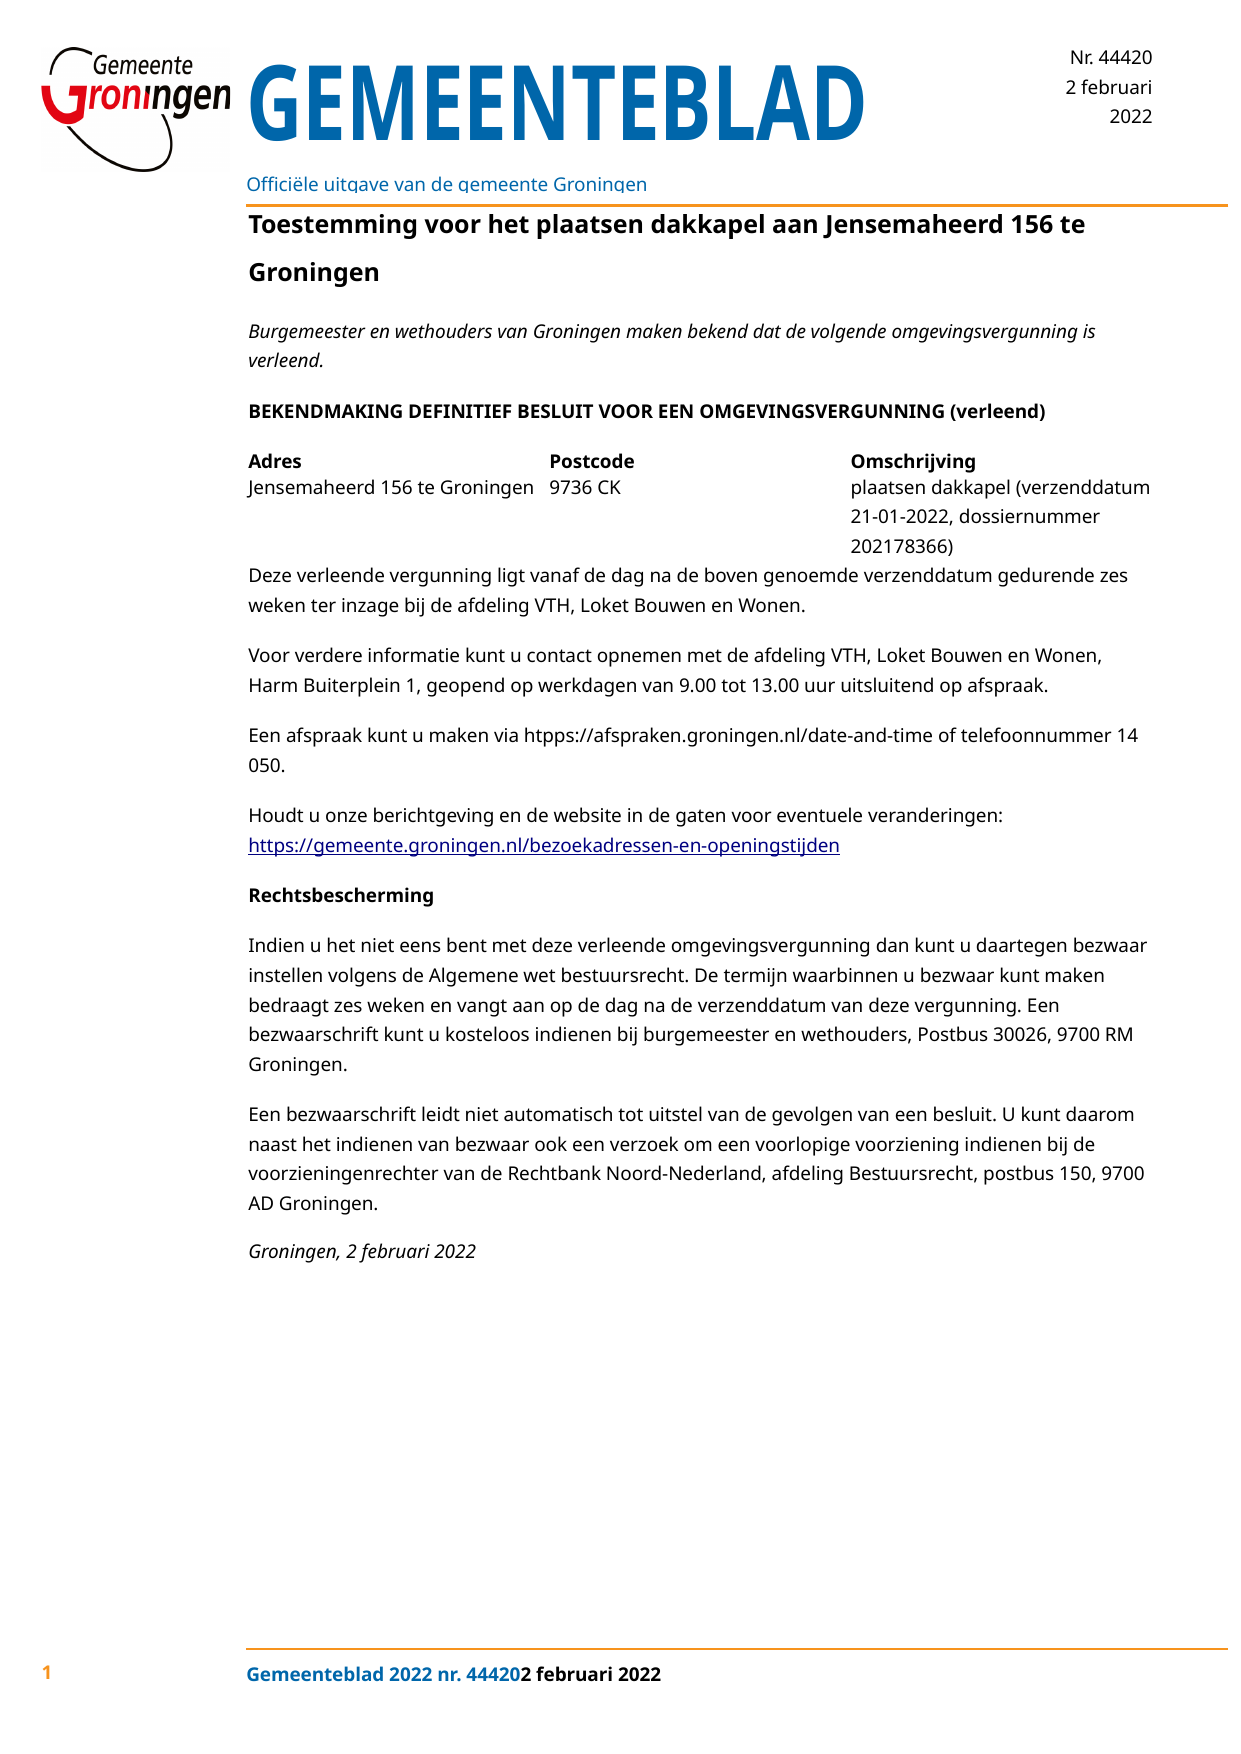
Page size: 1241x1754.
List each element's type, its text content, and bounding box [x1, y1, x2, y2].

text Indien u het niet eens bent met deze verleende omgevingsvergunning dan kunt u daartegen bezwaar instellen volgens de Algemene wet bestuursrecht. De termijn waarbinnen u bezwaar kunt maken bedraagt zes weken en vangt aan op de dag na de verzenddatum van deze vergunning. Een bezwaarschrift kunt u kosteloos indienen bij burgemeester en wethouders, Postbus 30026, 9700 RM Groningen. [248, 933, 1152, 1077]
table_header Adres [248, 449, 549, 474]
table_header Omschrijving [850, 449, 1152, 474]
table_cell 9736 CK [549, 474, 850, 559]
text Houdt u onze berichtgeving en de website in de gaten voor eventuele veranderingen: https://gemeente.groningen.nl/bezoekadressen-en-openingstijden [248, 802, 1152, 858]
table_cell plaatsen dakkapel (verzenddatum 21-01-2022, dossiernummer 202178366) [850, 474, 1152, 559]
text Deze verleende vergunning ligt vanaf de dag na de boven genoemde verzenddatum gedurende zes weken ter inzage bij de afdeling VTH, Loket Bouwen en Wonen. [248, 562, 1152, 618]
text Een afspraak kunt u maken via htpps://afspraken.groningen.nl/date-and-time of telefoonnummer 14 050. [248, 722, 1152, 778]
text Groningen, 2 februari 2022 [248, 1238, 1152, 1264]
picture [41, 47, 231, 172]
text BEKENDMAKING DEFINITIEF BESLUIT VOOR EEN OMGEVINGSVERGUNNING (verleend) [248, 398, 1152, 424]
text Voor verdere informatie kunt u contact opnemen met de afdeling VTH, Loket Bouwen en Wonen, Harm Buiterplein 1, geopend op werkdagen van 9.00 tot 13.00 uur uitsluitend op afspraak. [248, 642, 1152, 698]
text Toestemming voor het plaatsen dakkapel aan Jensemaheerd 156 te Groningen [248, 207, 1152, 288]
text Een bezwaarschrift leidt niet automatisch tot uitstel van de gevolgen van een besluit. U kunt daarom naast het indienen van bezwaar ook een verzoek om een voorlopige voorziening indienen bij de voorzieningenrechter van de Rechtbank Noord-Nederland, afdeling Bestuursrecht, postbus 150, 9700 AD Groningen. [248, 1101, 1152, 1216]
text Burgemeester en wethouders van Groningen maken bekend dat de volgende omgevingsvergunning is verleend. [248, 318, 1152, 373]
text Rechtsbescherming [248, 882, 1152, 908]
table_cell Jensemaheerd 156 te Groningen [248, 474, 549, 559]
table_header Postcode [549, 449, 850, 474]
